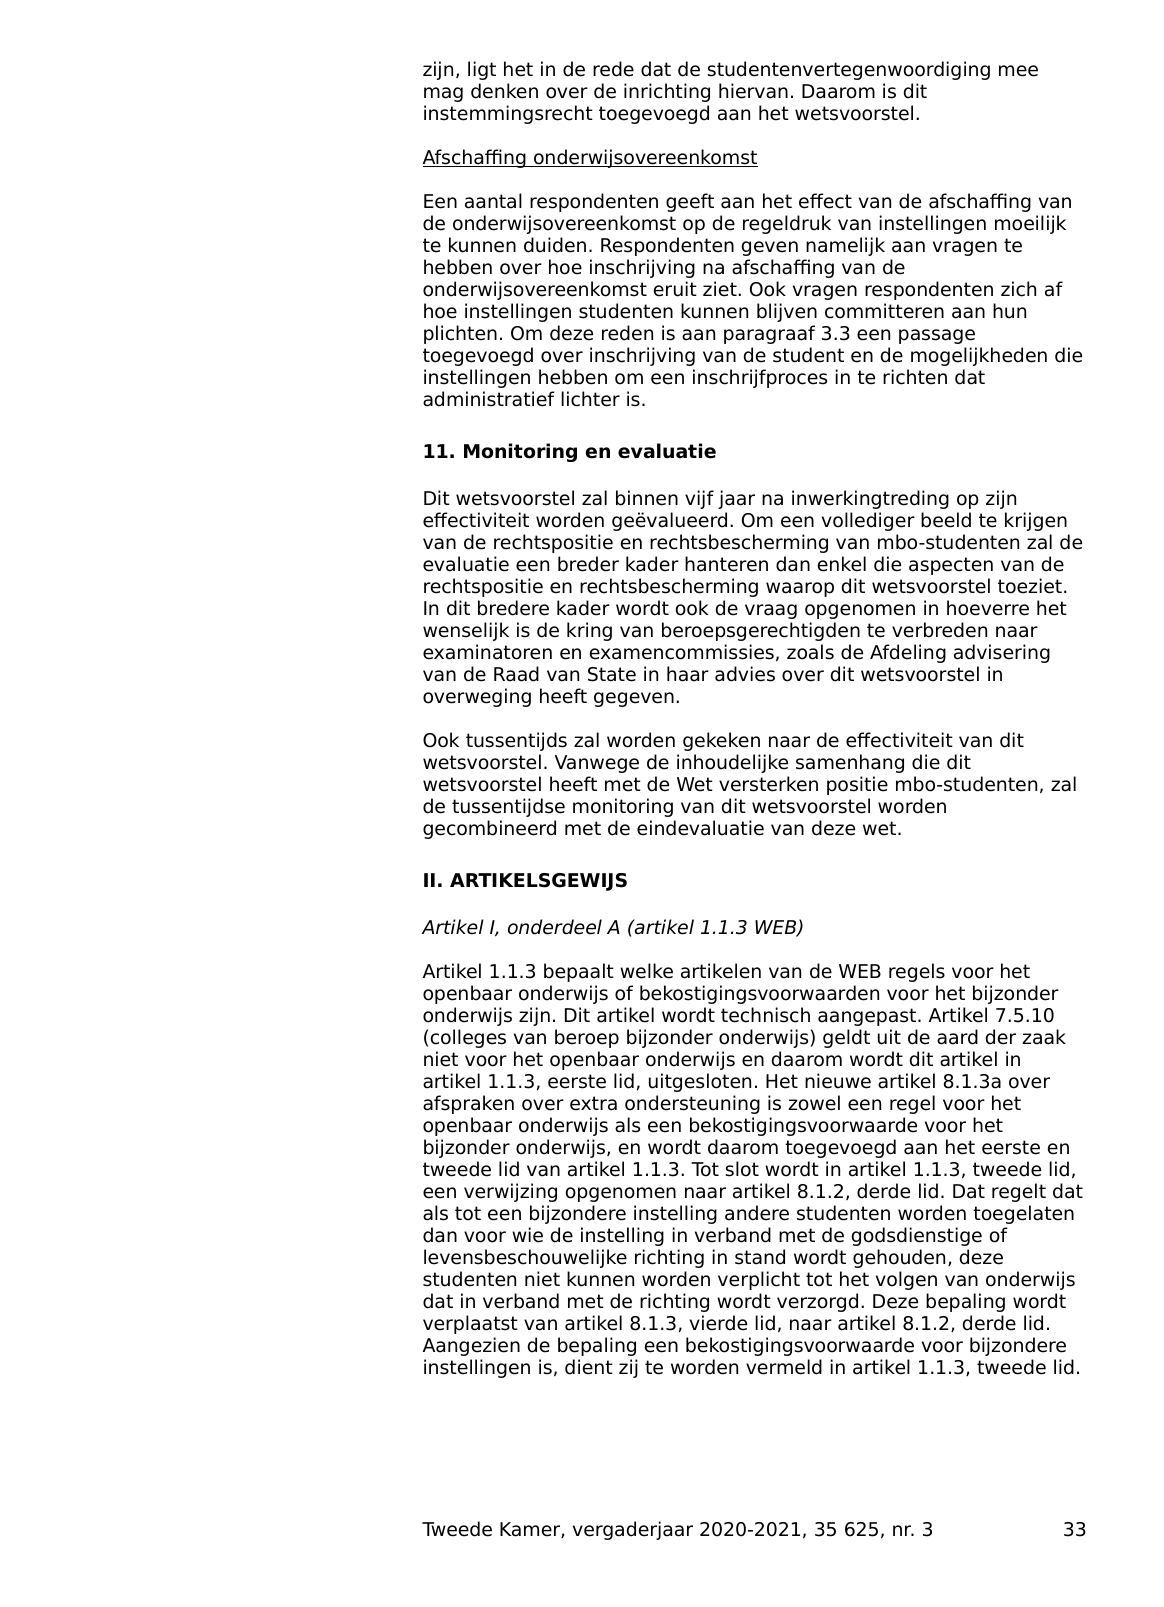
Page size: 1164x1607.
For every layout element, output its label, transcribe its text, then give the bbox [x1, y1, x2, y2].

subtitle 11. Monitoring en evaluatie [422, 441, 1087, 463]
subtitle Afschaffing onderwijsovereenkomst [422, 147, 1087, 169]
text Dit wetsvoorstel zal binnen vijf jaar na inwerkingtreding op zijn effectiviteit worden geëvalueerd. Om een vollediger beeld te krijgen van de rechtspositie en rechtsbescherming van mbo-studenten zal de evaluatie een breder kader hanteren dan enkel die aspecten van de rechtspositie en rechtsbescherming waarop dit wetsvoorstel toeziet. In dit bredere kader wordt ook de vraag opgenomen in hoeverre het wenselijk is de kring van beroepsgerechtigden te verbreden naar examinatoren en examencommissies, zoals de Afdeling advisering van de Raad van State in haar advies over dit wetsvoorstel in overweging heeft gegeven. [422, 488, 1087, 708]
text zijn, ligt het in de rede dat de studentenvertegenwoordiging mee mag denken over de inrichting hiervan. Daarom is dit instemmingsrecht toegevoegd aan het wetsvoorstel. [422, 59, 1087, 125]
text Ook tussentijds zal worden gekeken naar de effectiviteit van dit wetsvoorstel. Vanwege de inhoudelijke samenhang die dit wetsvoorstel heeft met de Wet versterken positie mbo-studenten, zal de tussentijdse monitoring van dit wetsvoorstel worden gecombineerd met de eindevaluatie van deze wet. [422, 730, 1087, 840]
subtitle II. ARTIKELSGEWIJS [422, 870, 1087, 892]
text Artikel 1.1.3 bepaalt welke artikelen van de WEB regels voor het openbaar onderwijs of bekostigingsvoorwaarden voor het bijzonder onderwijs zijn. Dit artikel wordt technisch aangepast. Artikel 7.5.10 (colleges van beroep bijzonder onderwijs) geldt uit de aard der zaak niet voor het openbaar onderwijs en daarom wordt dit artikel in artikel 1.1.3, eerste lid, uitgesloten. Het nieuwe artikel 8.1.3a over afspraken over extra ondersteuning is zowel een regel voor het openbaar onderwijs als een bekostigingsvoorwaarde voor het bijzonder onderwijs, en wordt daarom toegevoegd aan het eerste en tweede lid van artikel 1.1.3. Tot slot wordt in artikel 1.1.3, tweede lid, een verwijzing opgenomen naar artikel 8.1.2, derde lid. Dat regelt dat als tot een bijzondere instelling andere studenten worden toegelaten dan voor wie de instelling in verband met de godsdienstige of levensbeschouwelijke richting in stand wordt gehouden, deze studenten niet kunnen worden verplicht tot het volgen van onderwijs dat in verband met de richting wordt verzorgd. Deze bepaling wordt verplaatst van artikel 8.1.3, vierde lid, naar artikel 8.1.2, derde lid. Aangezien de bepaling een bekostigingsvoorwaarde voor bijzondere instellingen is, dient zij te worden vermeld in artikel 1.1.3, tweede lid. [422, 961, 1087, 1379]
text Een aantal respondenten geeft aan het effect van de afschaffing van de onderwijsovereenkomst op de regeldruk van instellingen moeilijk te kunnen duiden. Respondenten geven namelijk aan vragen te hebben over hoe inschrijving na afschaffing van de onderwijsovereenkomst eruit ziet. Ook vragen respondenten zich af hoe instellingen studenten kunnen blijven committeren aan hun plichten. Om deze reden is aan paragraaf 3.3 een passage toegevoegd over inschrijving van de student en de mogelijkheden die instellingen hebben om een inschrijfproces in te richten dat administratief lichter is. [422, 191, 1087, 411]
subtitle Artikel I, onderdeel A (artikel 1.1.3 WEB) [422, 917, 1087, 939]
